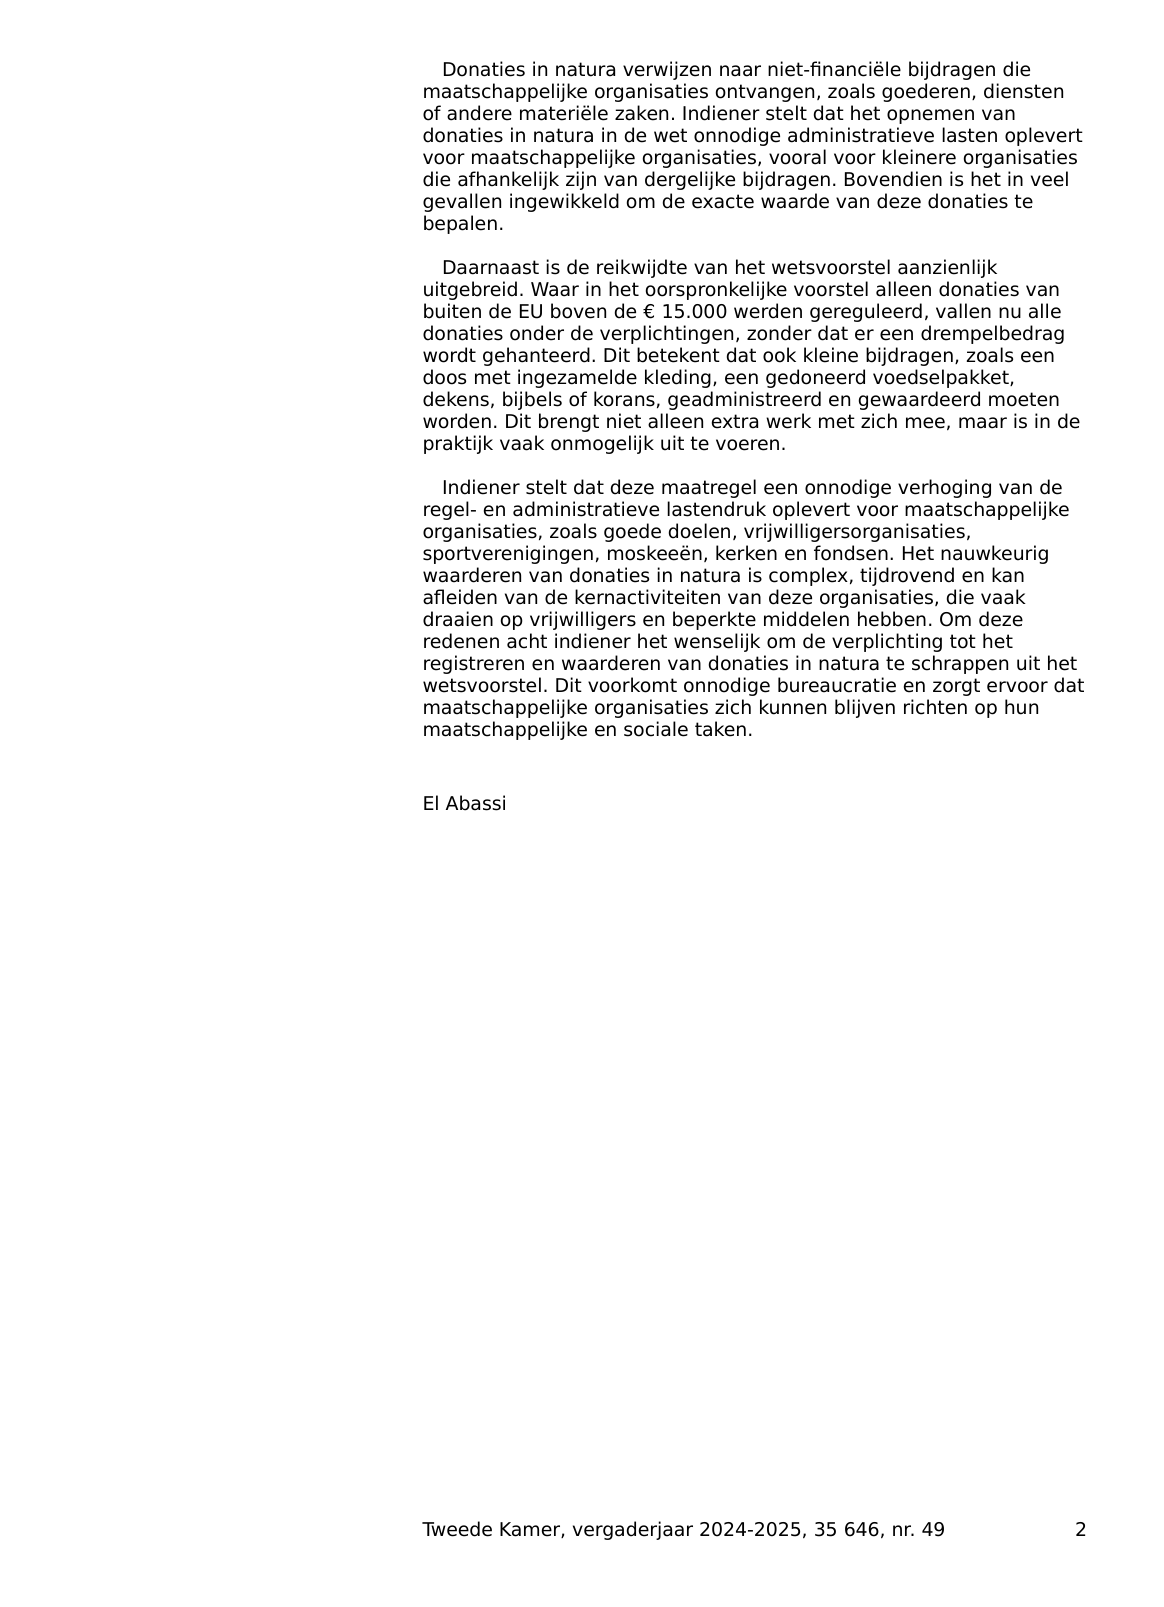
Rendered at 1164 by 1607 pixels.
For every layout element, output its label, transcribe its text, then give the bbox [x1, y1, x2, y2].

text El Abassi [422, 771, 1087, 815]
text Indiener stelt dat deze maatregel een onnodige verhoging van de regel- en administratieve lastendruk oplevert voor maatschappelijke organisaties, zoals goede doelen, vrijwilligersorganisaties, sportverenigingen, moskeeën, kerken en fondsen. Het nauwkeurig waarderen van donaties in natura is complex, tijdrovend en kan afleiden van de kernactiviteiten van deze organisaties, die vaak draaien op vrijwilligers en beperkte middelen hebben. Om deze redenen acht indiener het wenselijk om de verplichting tot het registreren en waarderen van donaties in natura te schrappen uit het wetsvoorstel. Dit voorkomt onnodige bureaucratie en zorgt ervoor dat maatschappelijke organisaties zich kunnen blijven richten op hun maatschappelijke en sociale taken. [422, 477, 1087, 741]
text Donaties in natura verwijzen naar niet-financiële bijdragen die maatschappelijke organisaties ontvangen, zoals goederen, diensten of andere materiële zaken. Indiener stelt dat het opnemen van donaties in natura in de wet onnodige administratieve lasten oplevert voor maatschappelijke organisaties, vooral voor kleinere organisaties die afhankelijk zijn van dergelijke bijdragen. Bovendien is het in veel gevallen ingewikkeld om de exacte waarde van deze donaties te bepalen. [422, 59, 1087, 235]
text Daarnaast is de reikwijdte van het wetsvoorstel aanzienlijk uitgebreid. Waar in het oorspronkelijke voorstel alleen donaties van buiten de EU boven de € 15.000 werden gereguleerd, vallen nu alle donaties onder de verplichtingen, zonder dat er een drempelbedrag wordt gehanteerd. Dit betekent dat ook kleine bijdragen, zoals een doos met ingezamelde kleding, een gedoneerd voedselpakket, dekens, bijbels of korans, geadministreerd en gewaardeerd moeten worden. Dit brengt niet alleen extra werk met zich mee, maar is in de praktijk vaak onmogelijk uit te voeren. [422, 257, 1087, 455]
